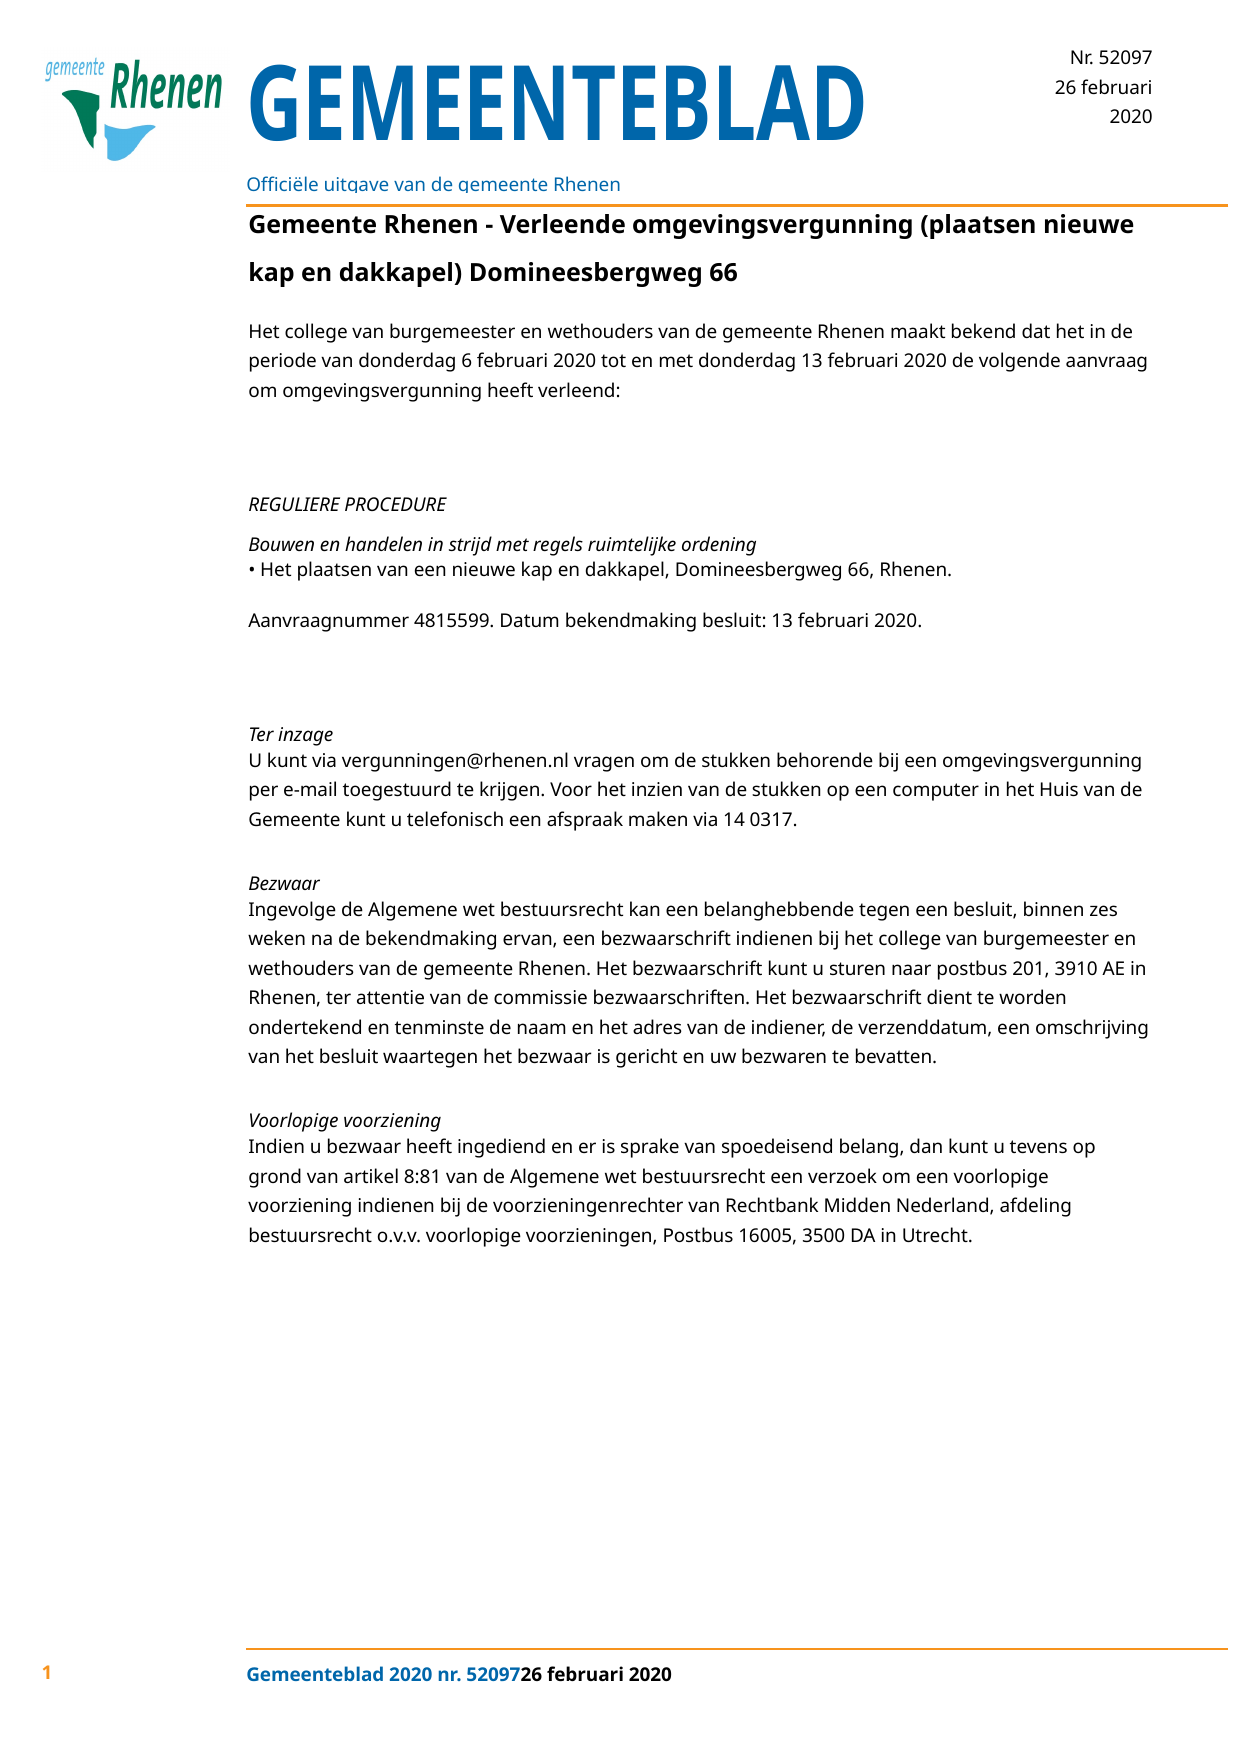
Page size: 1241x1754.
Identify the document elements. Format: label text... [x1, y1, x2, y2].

text Bouwen en handelen in strijd met regels ruimtelijke ordening [248, 531, 1152, 556]
text Voorlopige voorziening [248, 1108, 1152, 1133]
text Ingevolge de Algemene wet bestuursrecht kan een belanghebbende tegen een besluit, binnen zes weken na de bekendmaking ervan, een bezwaarschrift indienen bij het college van burgemeester en wethouders van de gemeente Rhenen. Het bezwaarschrift kunt u sturen naar postbus 201, 3910 AE in Rhenen, ter attentie van de commissie bezwaarschriften. Het bezwaarschrift dient te worden ondertekend en tenminste de naam en het adres van de indiener, de verzenddatum, een omschrijving van het besluit waartegen het bezwaar is gericht en uw bezwaren te bevatten. [248, 896, 1152, 1069]
text Indien u bezwaar heeft ingediend en er is sprake van spoedeisend belang, dan kunt u tevens op grond van artikel 8:81 van de Algemene wet bestuursrecht een verzoek om een voorlopige voorziening indienen bij de voorzieningenrechter van Rechtbank Midden Nederland, afdeling bestuursrecht o.v.v. voorlopige voorzieningen, Postbus 16005, 3500 DA in Utrecht. [248, 1133, 1152, 1248]
text U kunt via vergunningen@rhenen.nl vragen om de stukken behorende bij een omgevingsvergunning per e-mail toegestuurd te krijgen. Voor het inzien van de stukken op een computer in het Huis van de Gemeente kunt u telefonisch een afspraak maken via 14 0317. [248, 747, 1152, 832]
text Het college van burgemeester en wethouders van de gemeente Rhenen maakt bekend dat het in de periode van donderdag 6 februari 2020 tot en met donderdag 13 februari 2020 de volgende aanvraag om omgevingsvergunning heeft verleend: [248, 318, 1152, 403]
text Ter inzage [248, 721, 1152, 747]
text Bezwaar [248, 870, 1152, 896]
picture [41, 47, 231, 172]
text • Het plaatsen van een nieuwe kap en dakkapel, Domineesbergweg 66, Rhenen. [248, 556, 1152, 582]
text Aanvraagnummer 4815599. Datum bekendmaking besluit: 13 februari 2020. [248, 607, 1152, 633]
text REGULIERE PROCEDURE [248, 491, 1152, 517]
text Gemeente Rhenen - Verleende omgevingsvergunning (plaatsen nieuwe kap en dakkapel) Domineesbergweg 66 [248, 207, 1152, 288]
